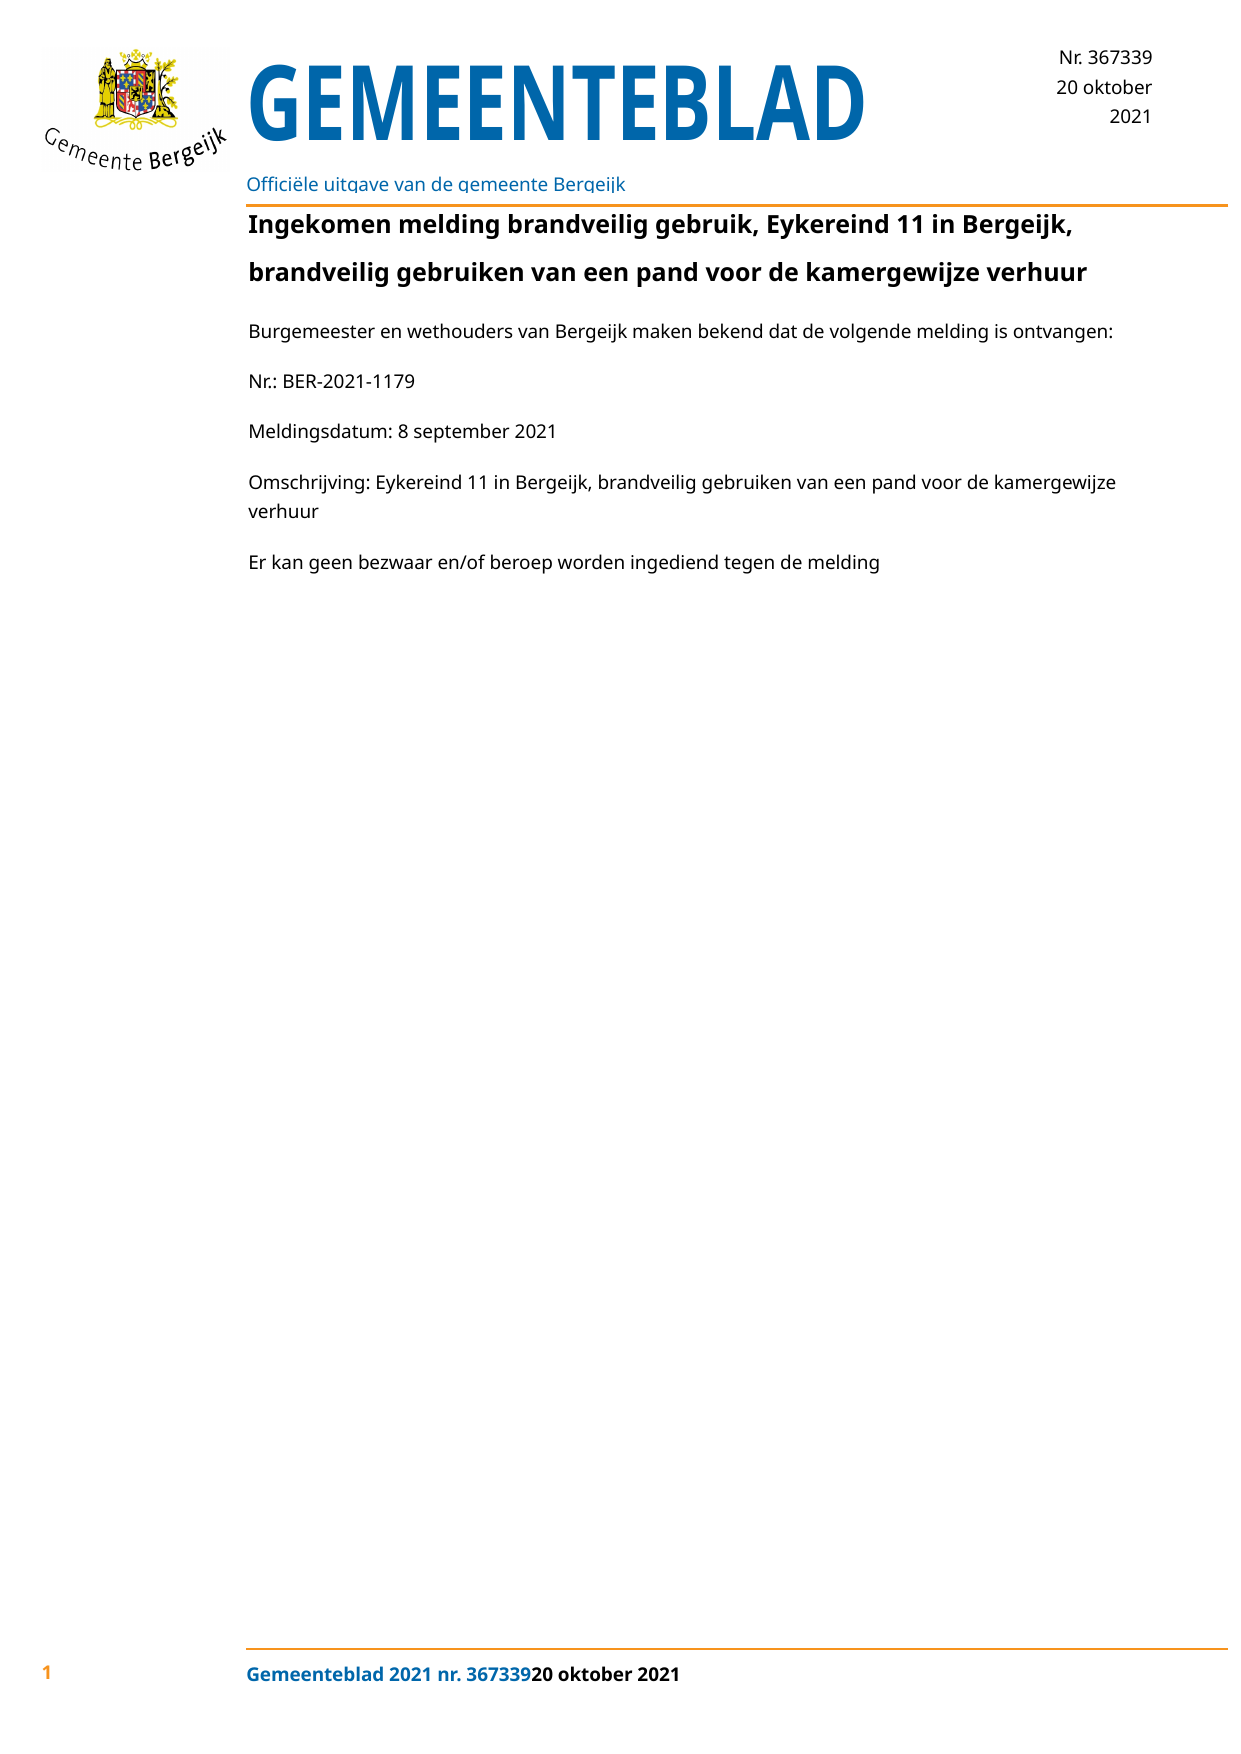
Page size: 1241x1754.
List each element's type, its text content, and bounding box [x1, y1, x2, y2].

text Meldingsdatum: 8 september 2021 [248, 419, 1152, 444]
text Burgemeester en wethouders van Bergeijk maken bekend dat de volgende melding is ontvangen: [248, 318, 1152, 344]
text Nr.: BER-2021-1179 [248, 368, 1152, 394]
text Er kan geen bezwaar en/of beroep worden ingediend tegen de melding [248, 549, 1152, 575]
text Omschrijving: Eykereind 11 in Bergeijk, brandveilig gebruiken van een pand voor de kamergewijze verhuur [248, 469, 1152, 524]
picture [41, 47, 231, 172]
text Ingekomen melding brandveilig gebruik, Eykereind 11 in Bergeijk, brandveilig gebruiken van een pand voor de kamergewijze verhuur [248, 207, 1152, 288]
